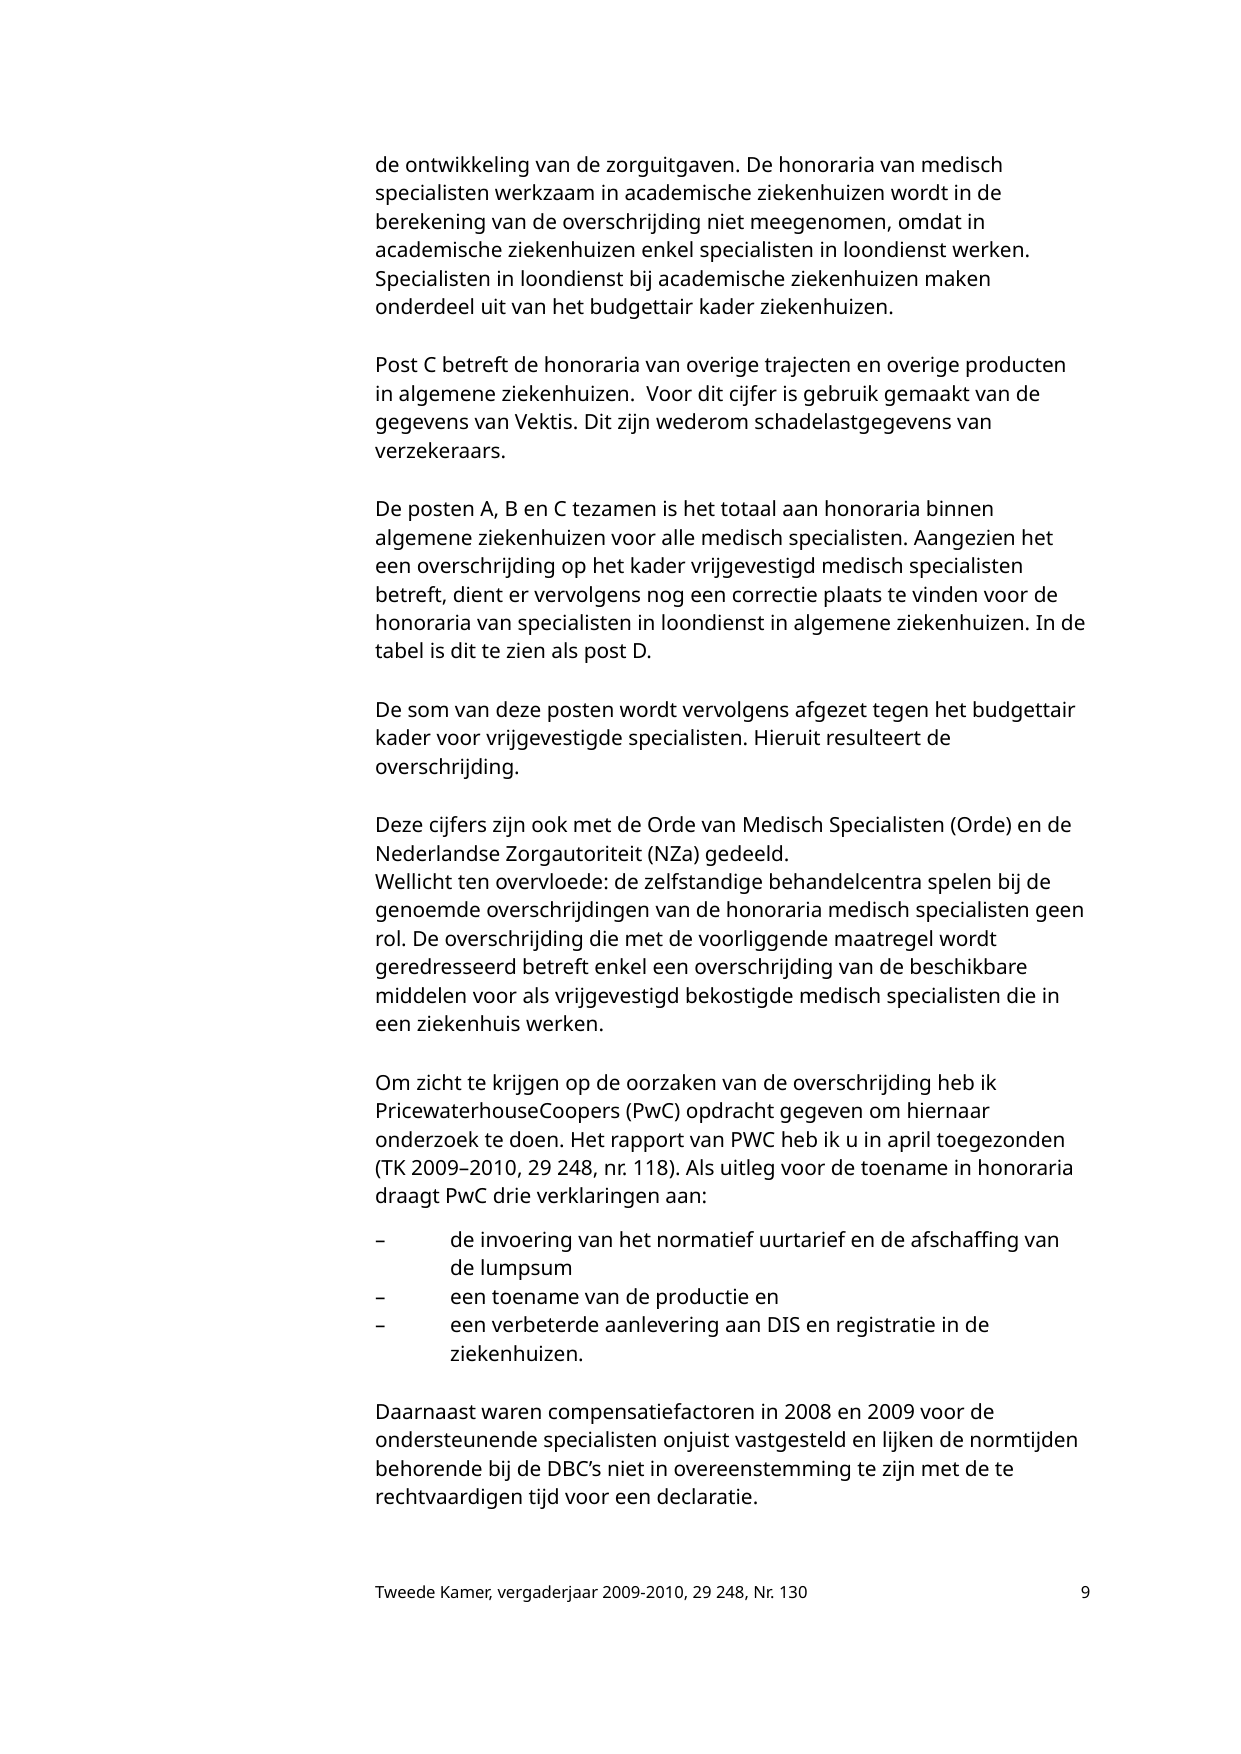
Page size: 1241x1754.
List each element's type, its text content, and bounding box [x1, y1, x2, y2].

list een verbeterde aanlevering aan DIS en registratie in de ziekenhuizen. [375, 1310, 1090, 1367]
text Daarnaast waren compensatiefactoren in 2008 en 2009 voor de ondersteunende specialisten onjuist vastgesteld en lijken de normtijden behorende bij de DBC’s niet in overeenstemming te zijn met de te rechtvaardigen tijd voor een declaratie. [375, 1397, 1090, 1511]
list een toename van de productie en [375, 1282, 1090, 1310]
text De som van deze posten wordt vervolgens afgezet tegen het budgettair kader voor vrijgevestigde specialisten. Hieruit resulteert de overschrijding. [375, 695, 1090, 780]
text Wellicht ten overvloede: de zelfstandige behandelcentra spelen bij de genoemde overschrijdingen van de honoraria medisch specialisten geen rol. De overschrijding die met de voorliggende maatregel wordt geredresseerd betreft enkel een overschrijding van de beschikbare middelen voor als vrijgevestigd bekostigde medisch specialisten die in een ziekenhuis werken. [375, 867, 1090, 1038]
text de ontwikkeling van de zorguitgaven. De honoraria van medisch specialisten werkzaam in academische ziekenhuizen wordt in de berekening van de overschrijding niet meegenomen, omdat in academische ziekenhuizen enkel specialisten in loondienst werken. Specialisten in loondienst bij academische ziekenhuizen maken onderdeel uit van het budgettair kader ziekenhuizen. [375, 150, 1090, 321]
text De posten A, B en C tezamen is het totaal aan honoraria binnen algemene ziekenhuizen voor alle medisch specialisten. Aangezien het een overschrijding op het kader vrijgevestigd medisch specialisten betreft, dient er vervolgens nog een correctie plaats te vinden voor de honoraria van specialisten in loondienst in algemene ziekenhuizen. In de tabel is dit te zien als post D. [375, 494, 1090, 665]
text Post C betreft de honoraria van overige trajecten en overige producten in algemene ziekenhuizen. Voor dit cijfer is gebruik gemaakt van de gegevens van Vektis. Dit zijn wederom schadelastgegevens van verzekeraars. [375, 351, 1090, 464]
text Om zicht te krijgen op de oorzaken van de overschrijding heb ik PricewaterhouseCoopers (PwC) opdracht gegeven om hiernaar onderzoek te doen. Het rapport van PWC heb ik u in april toegezonden (TK 2009–2010, 29 248, nr. 118). Als uitleg voor de toename in honoraria draagt PwC drie verklaringen aan: [375, 1068, 1090, 1210]
text Deze cijfers zijn ook met de Orde van Medisch Specialisten (Orde) en de Nederlandse Zorgautoriteit (NZa) gedeeld. [375, 810, 1090, 867]
list de invoering van het normatief uurtarief en de afschaffing van de lumpsum [375, 1225, 1090, 1282]
